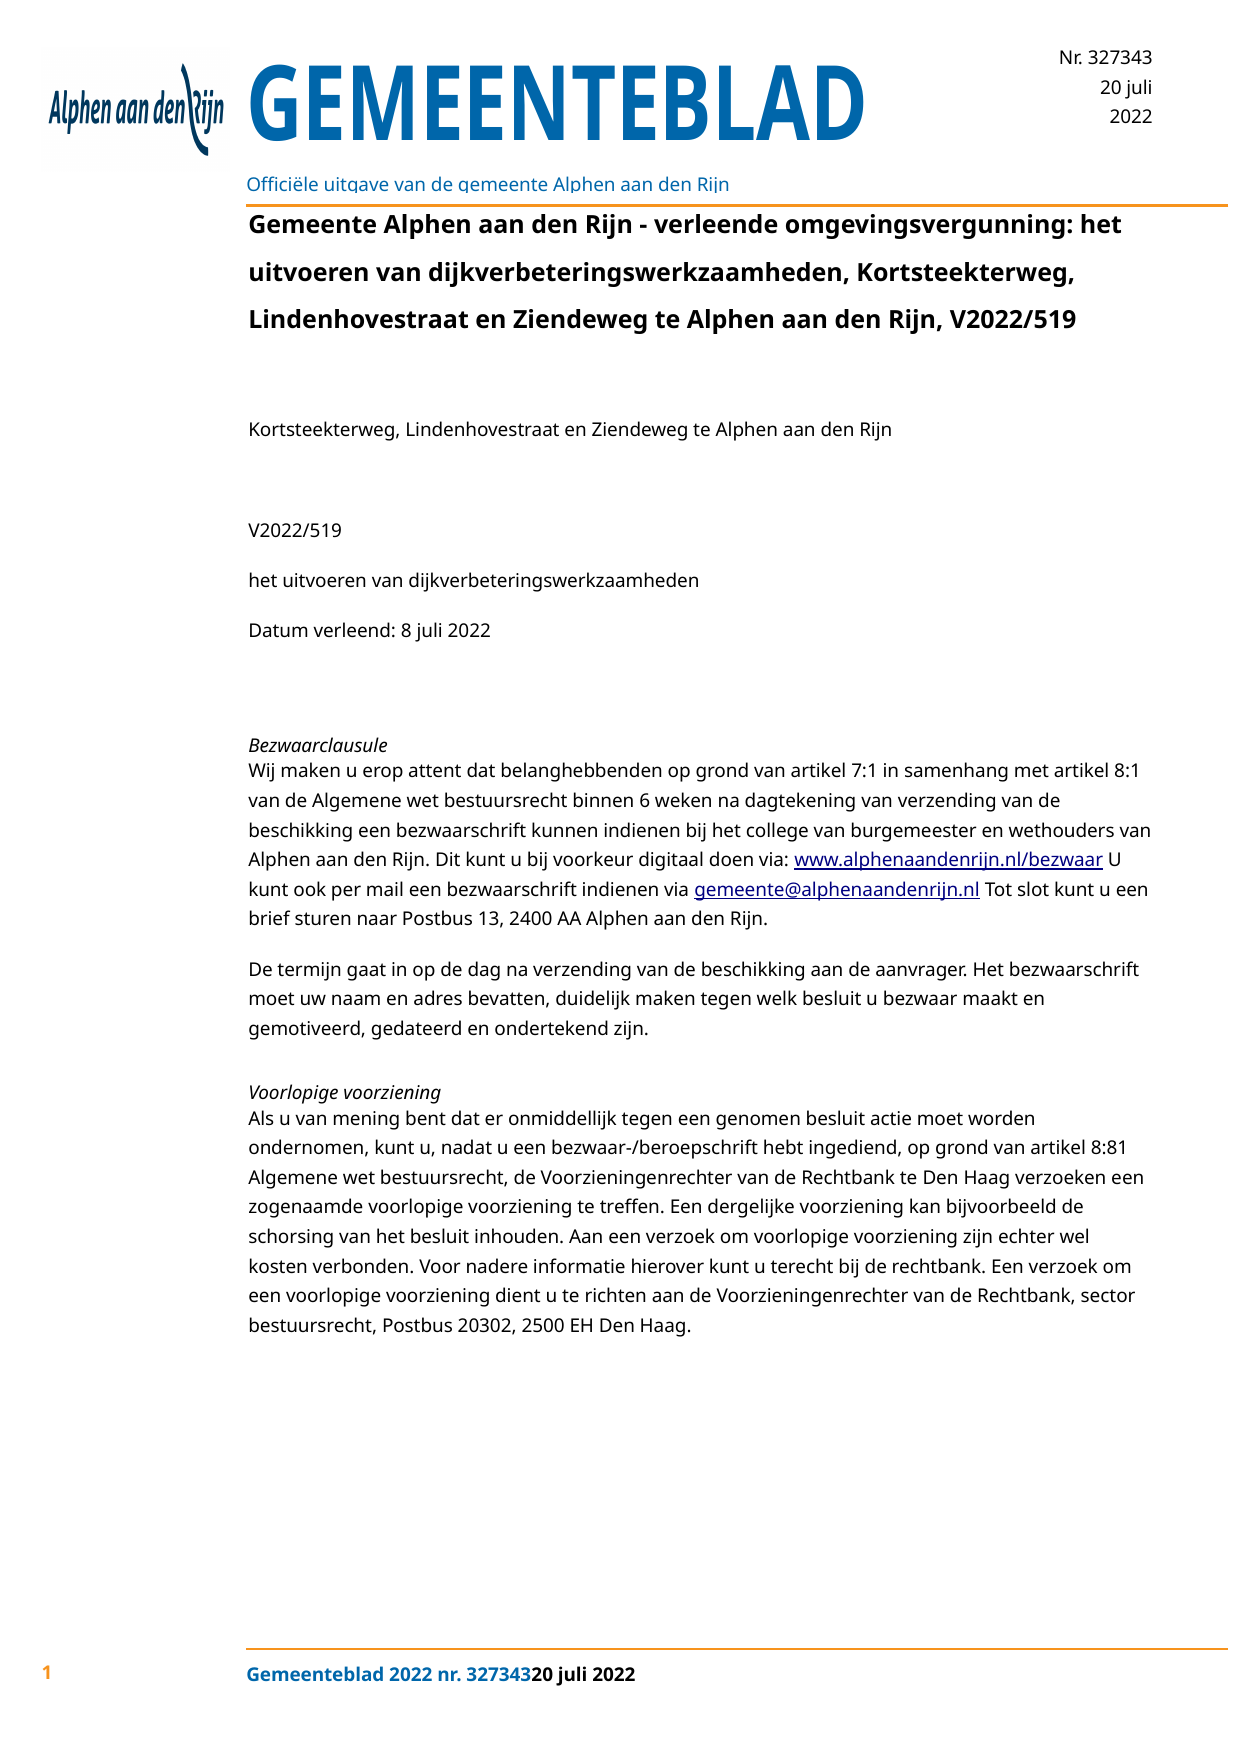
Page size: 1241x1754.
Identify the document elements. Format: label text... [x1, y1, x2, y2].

text De termijn gaat in op de dag na verzending van de beschikking aan de aanvrager. Het bezwaarschrift moet uw naam en adres bevatten, duidelijk maken tegen welk besluit u bezwaar maakt en gemotiveerd, gedateerd en ondertekend zijn. [248, 956, 1152, 1041]
text Voorlopige voorziening [248, 1079, 1152, 1105]
text het uitvoeren van dijkverbeteringswerkzaamheden [248, 567, 1152, 593]
text Als u van mening bent dat er onmiddellijk tegen een genomen besluit actie moet worden ondernomen, kunt u, nadat u een bezwaar-/beroepschrift hebt ingediend, op grond van artikel 8:81 Algemene wet bestuursrecht, de Voorzieningenrechter van de Rechtbank te Den Haag verzoeken een zogenaamde voorlopige voorziening te treffen. Een dergelijke voorziening kan bijvoorbeeld de schorsing van het besluit inhouden. Aan een verzoek om voorlopige voorziening zijn echter wel kosten verbonden. Voor nadere informatie hierover kunt u terecht bij de rechtbank. Een verzoek om een voorlopige voorziening dient u te richten aan de Voorzieningenrechter van de Rechtbank, sector bestuursrecht, Postbus 20302, 2500 EH Den Haag. [248, 1105, 1152, 1338]
picture [41, 47, 231, 172]
text Bezwaarclausule [248, 732, 1152, 758]
text Kortsteekterweg, Lindenhovestraat en Ziendeweg te Alphen aan den Rijn [248, 416, 1152, 442]
text Wij maken u erop attent dat belanghebbenden op grond van artikel 7:1 in samenhang met artikel 8:1 van de Algemene wet bestuursrecht binnen 6 weken na dagtekening van verzending van de beschikking een bezwaarschrift kunnen indienen bij het college van burgemeester en wethouders van Alphen aan den Rijn. Dit kunt u bij voorkeur digitaal doen via: www.alphenaandenrijn.nl/bezwaar U kunt ook per mail een bezwaarschrift indienen via gemeente@alphenaandenrijn.nl Tot slot kunt u een brief sturen naar Postbus 13, 2400 AA Alphen aan den Rijn. [248, 758, 1152, 931]
text Datum verleend: 8 juli 2022 [248, 618, 1152, 643]
text Gemeente Alphen aan den Rijn - verleende omgevingsvergunning: het uitvoeren van dijkverbeteringswerkzaamheden, Kortsteekterweg, Lindenhovestraat en Ziendeweg te Alphen aan den Rijn, V2022/519 [248, 207, 1152, 336]
text V2022/519 [248, 517, 1152, 542]
